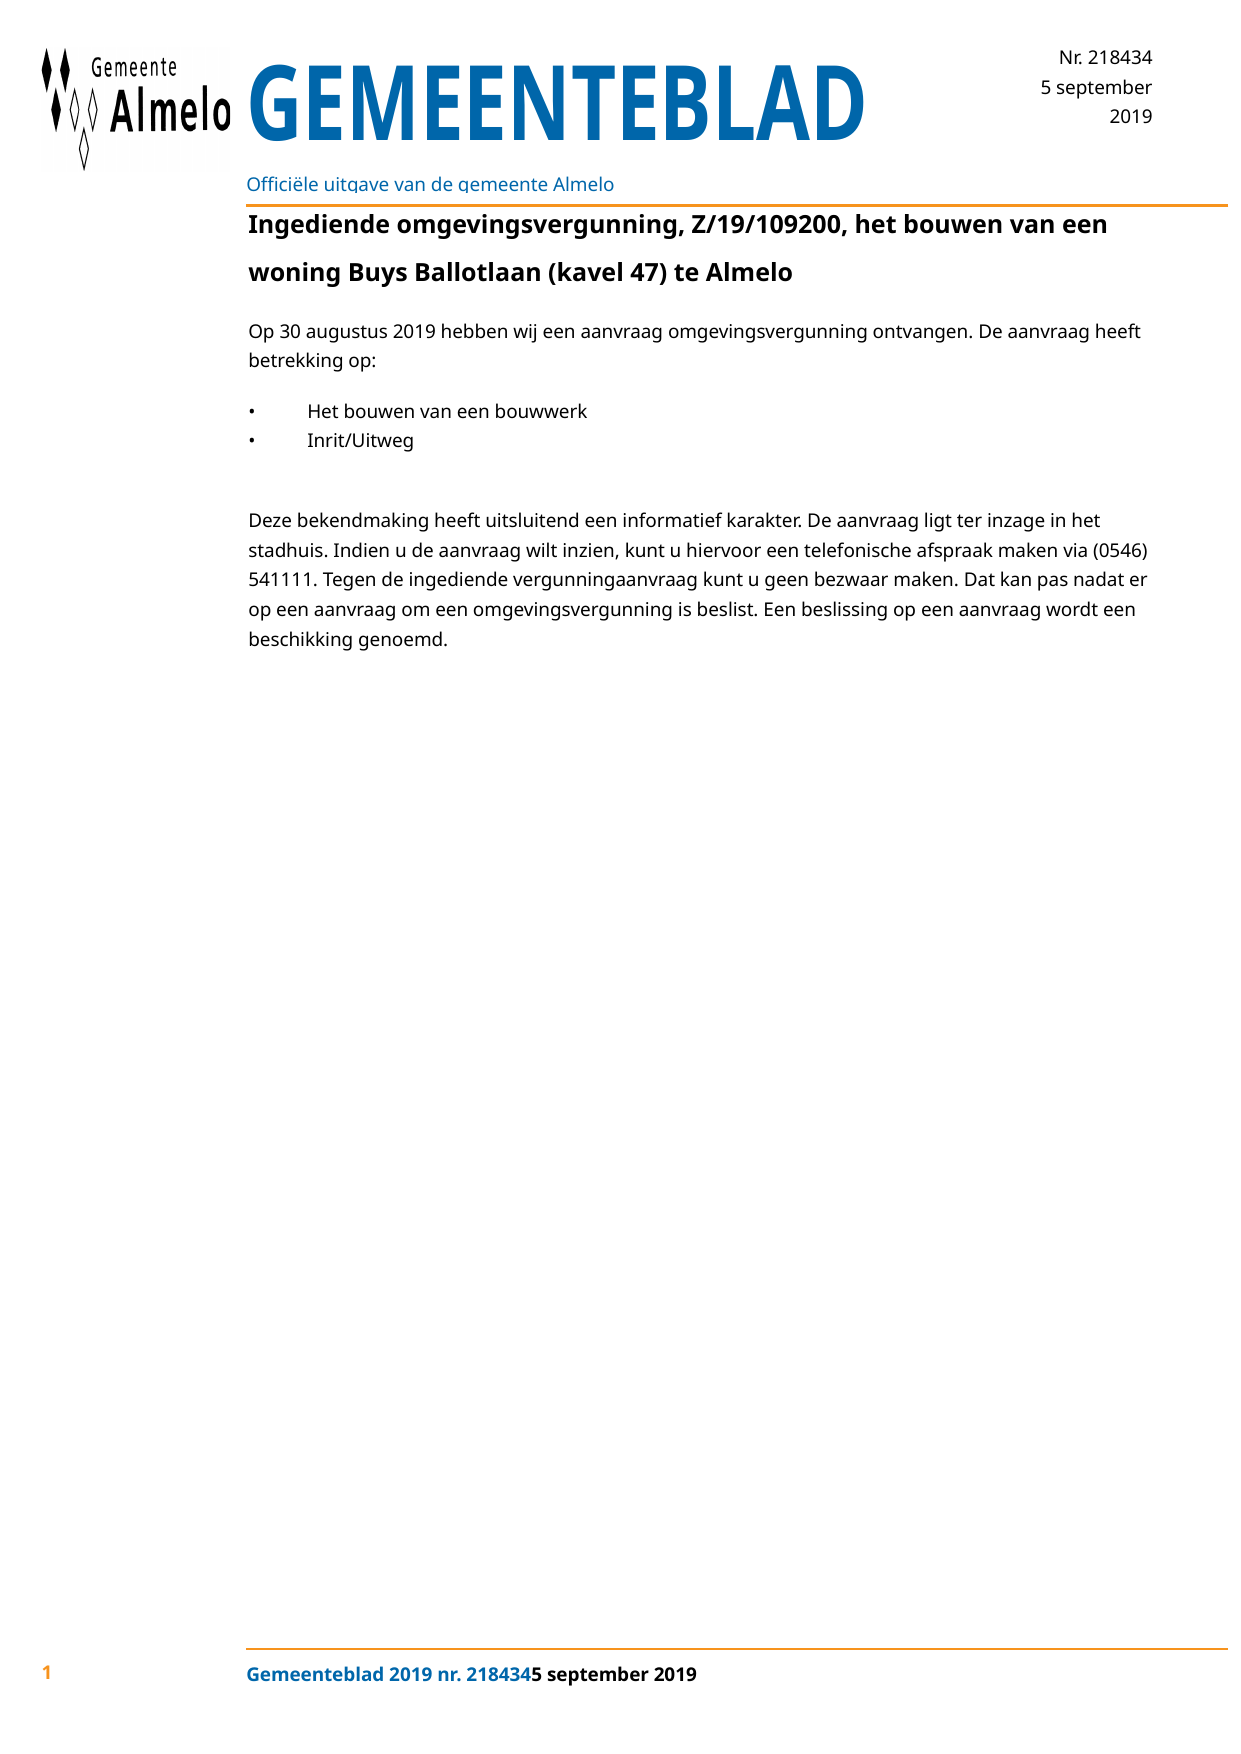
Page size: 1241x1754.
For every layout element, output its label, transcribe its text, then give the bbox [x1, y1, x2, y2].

text Ingediende omgevingsvergunning, Z/19/109200, het bouwen van een woning Buys Ballotlaan (kavel 47) te Almelo [248, 207, 1152, 288]
text Deze bekendmaking heeft uitsluitend een informatief karakter. De aanvraag ligt ter inzage in het stadhuis. Indien u de aanvraag wilt inzien, kunt u hiervoor een telefonische afspraak maken via (0546) 541111. Tegen de ingediende vergunningaanvraag kunt u geen bezwaar maken. Dat kan pas nadat er op een aanvraag om een omgevingsvergunning is beslist. Een beslissing op een aanvraag wordt een beschikking genoemd. [248, 507, 1152, 652]
picture [41, 47, 231, 172]
list Het bouwen van een bouwwerk [248, 398, 1152, 424]
list Inrit/Uitweg [248, 427, 1152, 453]
text Op 30 augustus 2019 hebben wij een aanvraag omgevingsvergunning ontvangen. De aanvraag heeft betrekking op: [248, 318, 1152, 373]
